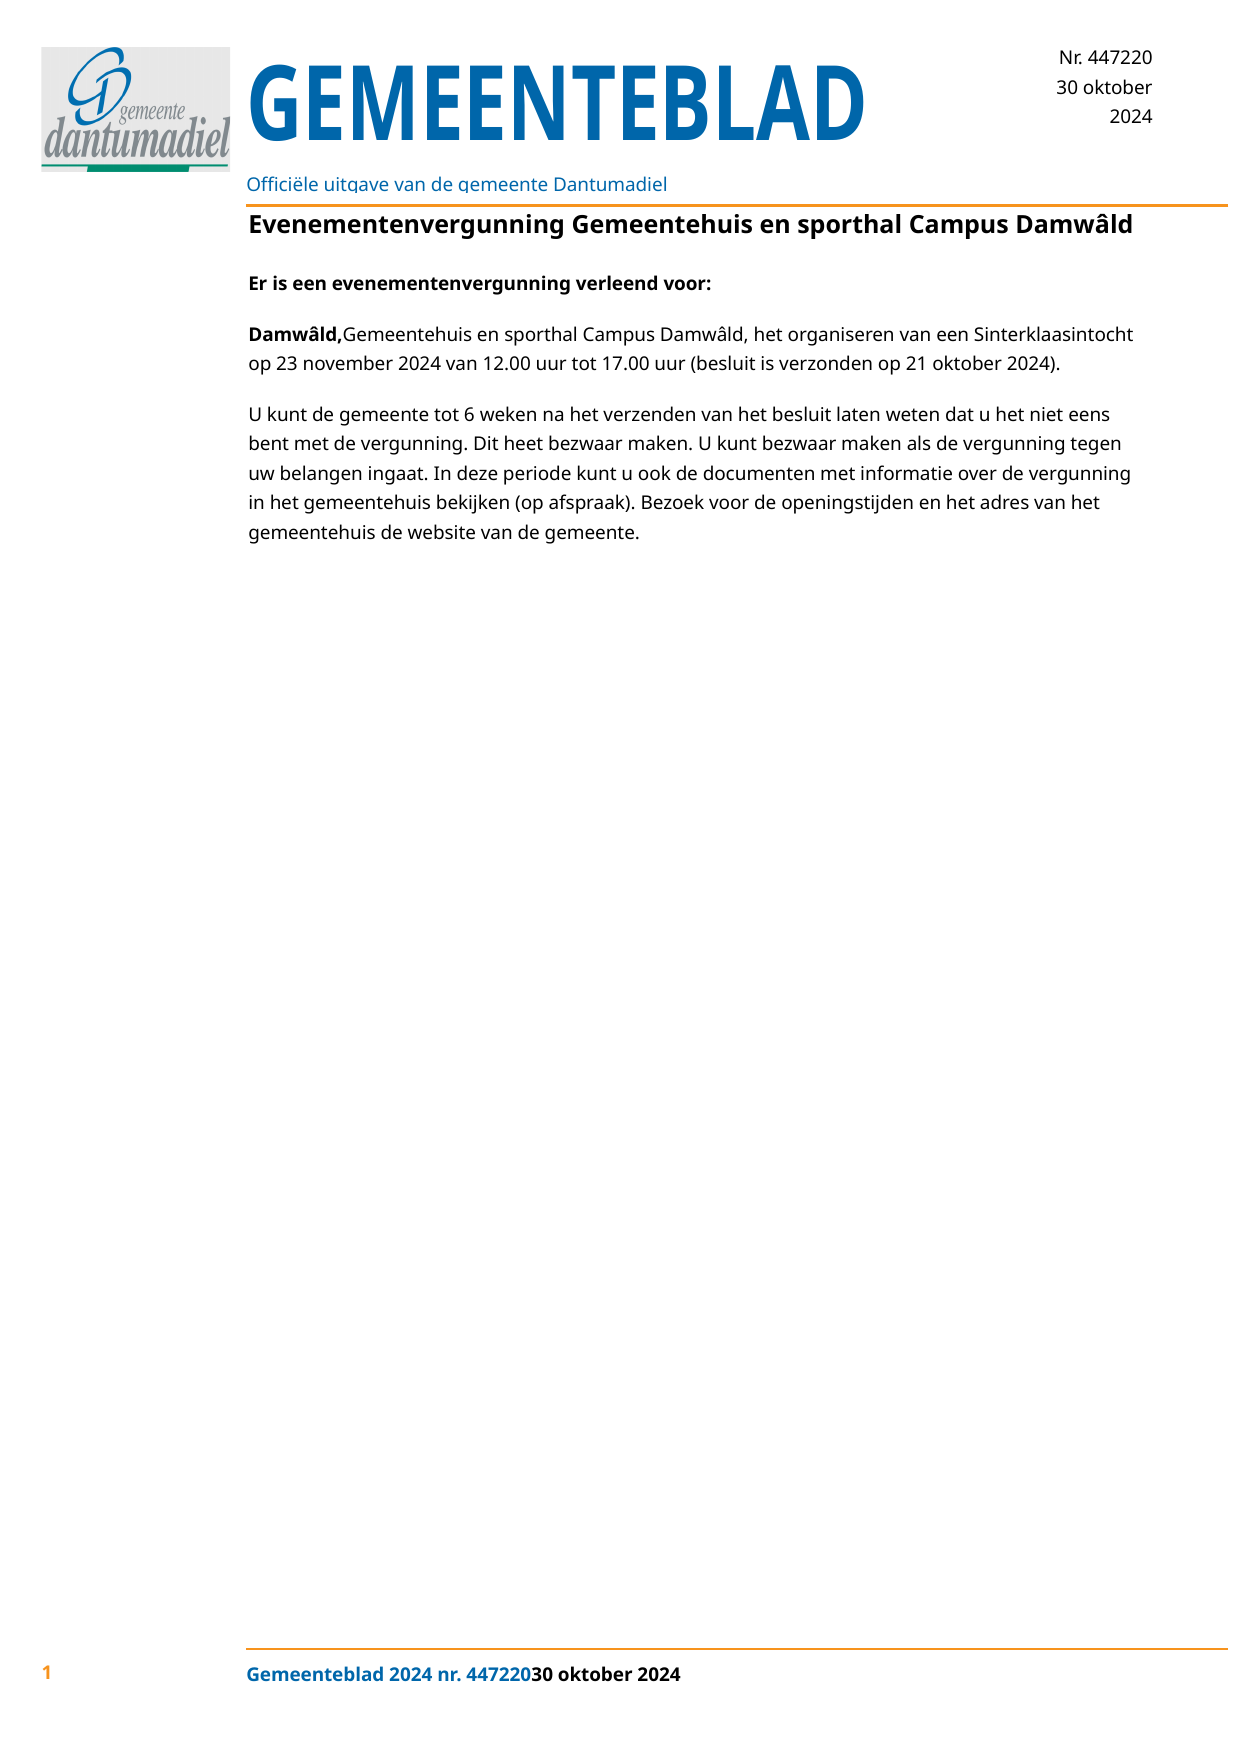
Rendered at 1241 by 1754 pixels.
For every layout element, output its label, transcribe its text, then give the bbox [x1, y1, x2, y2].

text Er is een evenementenvergunning verleend voor: [248, 270, 1152, 296]
picture [41, 47, 231, 172]
text U kunt de gemeente tot 6 weken na het verzenden van het besluit laten weten dat u het niet eens bent met de vergunning. Dit heet bezwaar maken. U kunt bezwaar maken als de vergunning tegen uw belangen ingaat. In deze periode kunt u ook de documenten met informatie over de vergunning in het gemeentehuis bekijken (op afspraak). Bezoek voor de openingstijden en het adres van het gemeentehuis de website van de gemeente. [248, 401, 1152, 545]
text Evenementenvergunning Gemeentehuis en sporthal Campus Damwâld [248, 207, 1152, 241]
text Damwâld,Gemeentehuis en sporthal Campus Damwâld, het organiseren van een Sinterklaasintocht op 23 november 2024 van 12.00 uur tot 17.00 uur (besluit is verzonden op 21 oktober 2024). [248, 321, 1152, 376]
